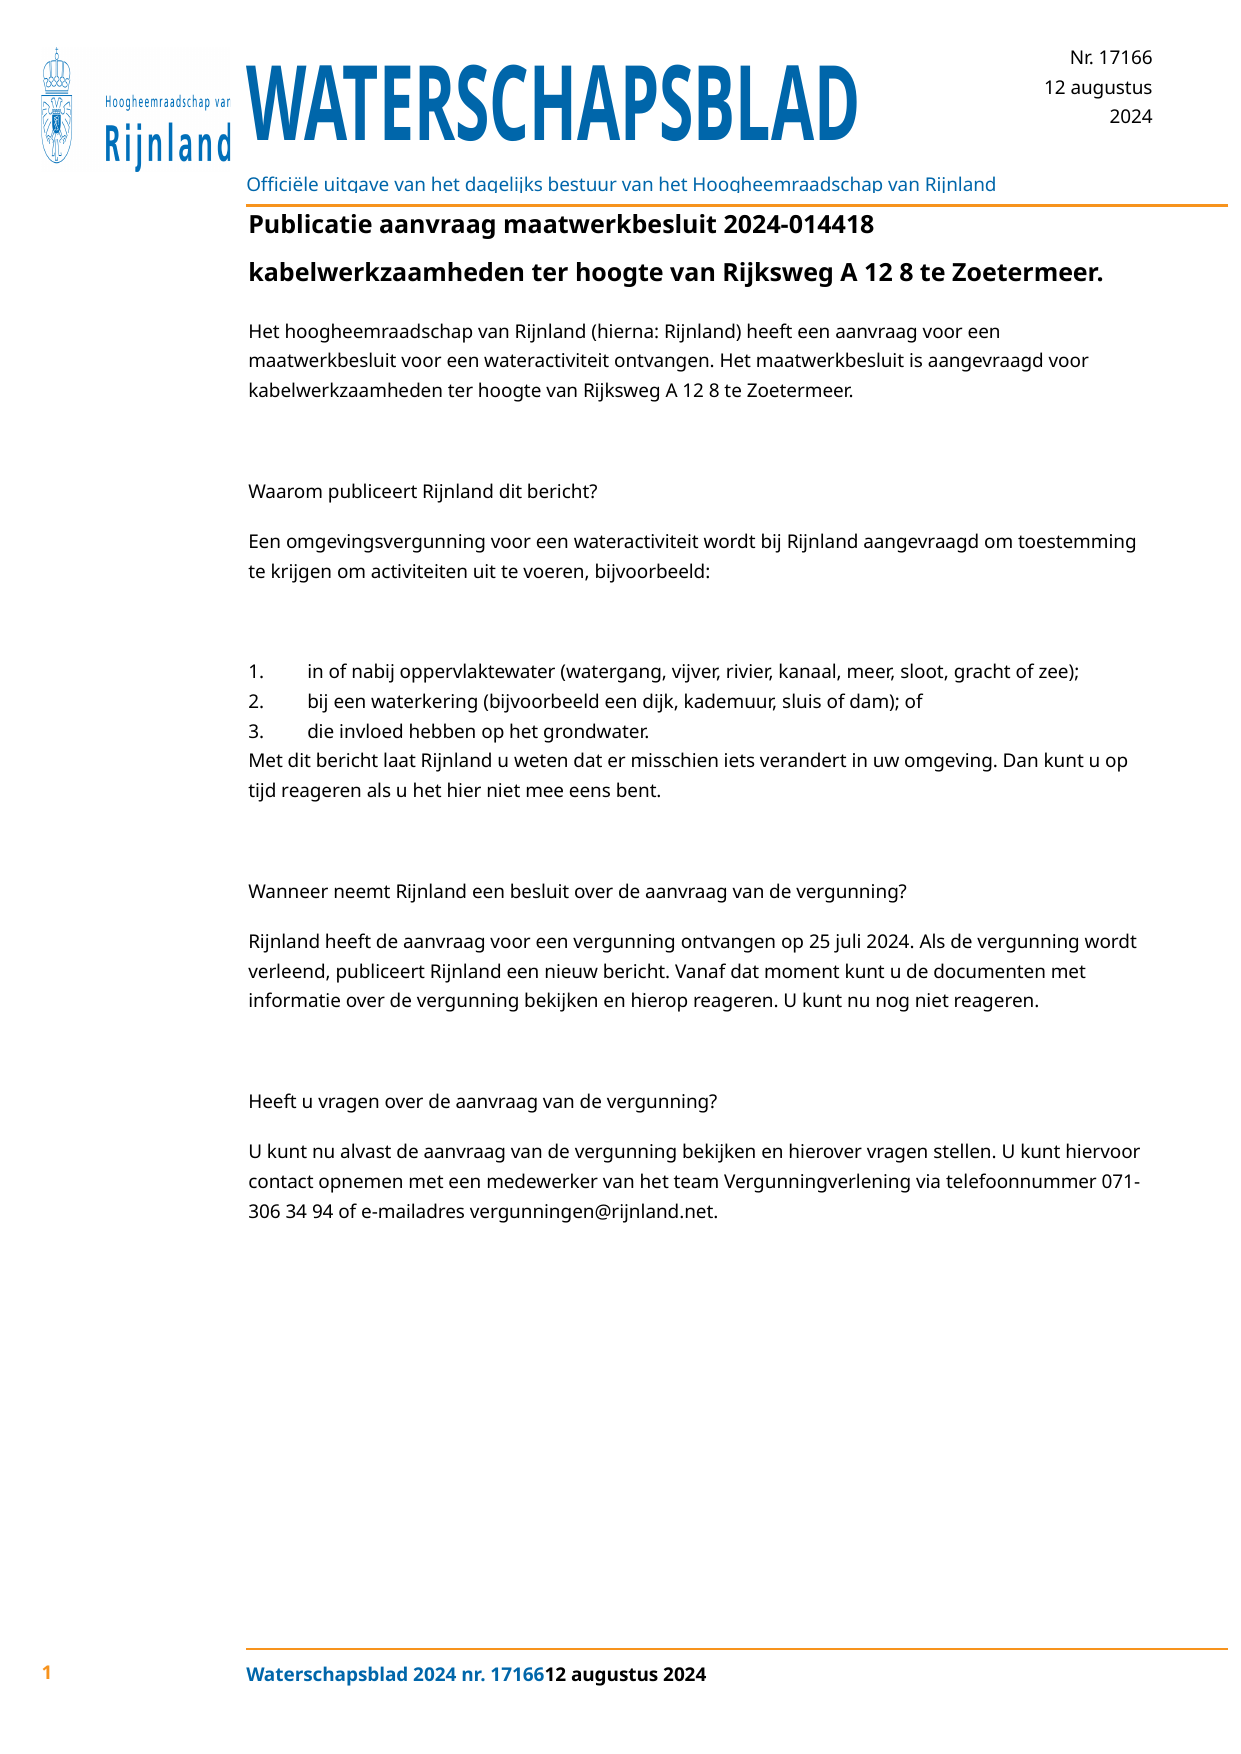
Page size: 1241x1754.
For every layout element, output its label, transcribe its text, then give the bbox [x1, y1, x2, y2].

text Heeft u vragen over de aanvraag van de vergunning? [248, 1088, 1152, 1114]
picture [41, 47, 231, 172]
list bij een waterkering (bijvoorbeeld een dijk, kademuur, sluis of dam); of [248, 688, 1152, 714]
text Met dit bericht laat Rijnland u weten dat er misschien iets verandert in uw omgeving. Dan kunt u op tijd reageren als u het hier niet mee eens bent. [248, 747, 1152, 803]
text U kunt nu alvast de aanvraag van de vergunning bekijken en hierover vragen stellen. U kunt hiervoor contact opnemen met een medewerker van het team Vergunningverlening via telefoonnummer 071-306 34 94 of e-mailadres vergunningen@rijnland.net. [248, 1139, 1152, 1224]
list in of nabij oppervlaktewater (watergang, vijver, rivier, kanaal, meer, sloot, gracht of zee); [248, 659, 1152, 684]
text Een omgevingsvergunning voor een wateractiviteit wordt bij Rijnland aangevraagd om toestemming te krijgen om activiteiten uit te voeren, bijvoorbeeld: [248, 528, 1152, 584]
text Wanneer neemt Rijnland een besluit over de aanvraag van de vergunning? [248, 878, 1152, 904]
text Het hoogheemraadschap van Rijnland (hierna: Rijnland) heeft een aanvraag voor een maatwerkbesluit voor een wateractiviteit ontvangen. Het maatwerkbesluit is aangevraagd voor kabelwerkzaamheden ter hoogte van Rijksweg A 12 8 te Zoetermeer. [248, 318, 1152, 403]
list die invloed hebben op het grondwater. [248, 718, 1152, 744]
text Rijnland heeft de aanvraag voor een vergunning ontvangen op 25 juli 2024. Als de vergunning wordt verleend, publiceert Rijnland een nieuw bericht. Vanaf dat moment kunt u de documenten met informatie over de vergunning bekijken en hierop reageren. U kunt nu nog niet reageren. [248, 928, 1152, 1013]
text Waarom publiceert Rijnland dit bericht? [248, 478, 1152, 504]
text Publicatie aanvraag maatwerkbesluit 2024-014418 kabelwerkzaamheden ter hoogte van Rijksweg A 12 8 te Zoetermeer. [248, 207, 1152, 288]
